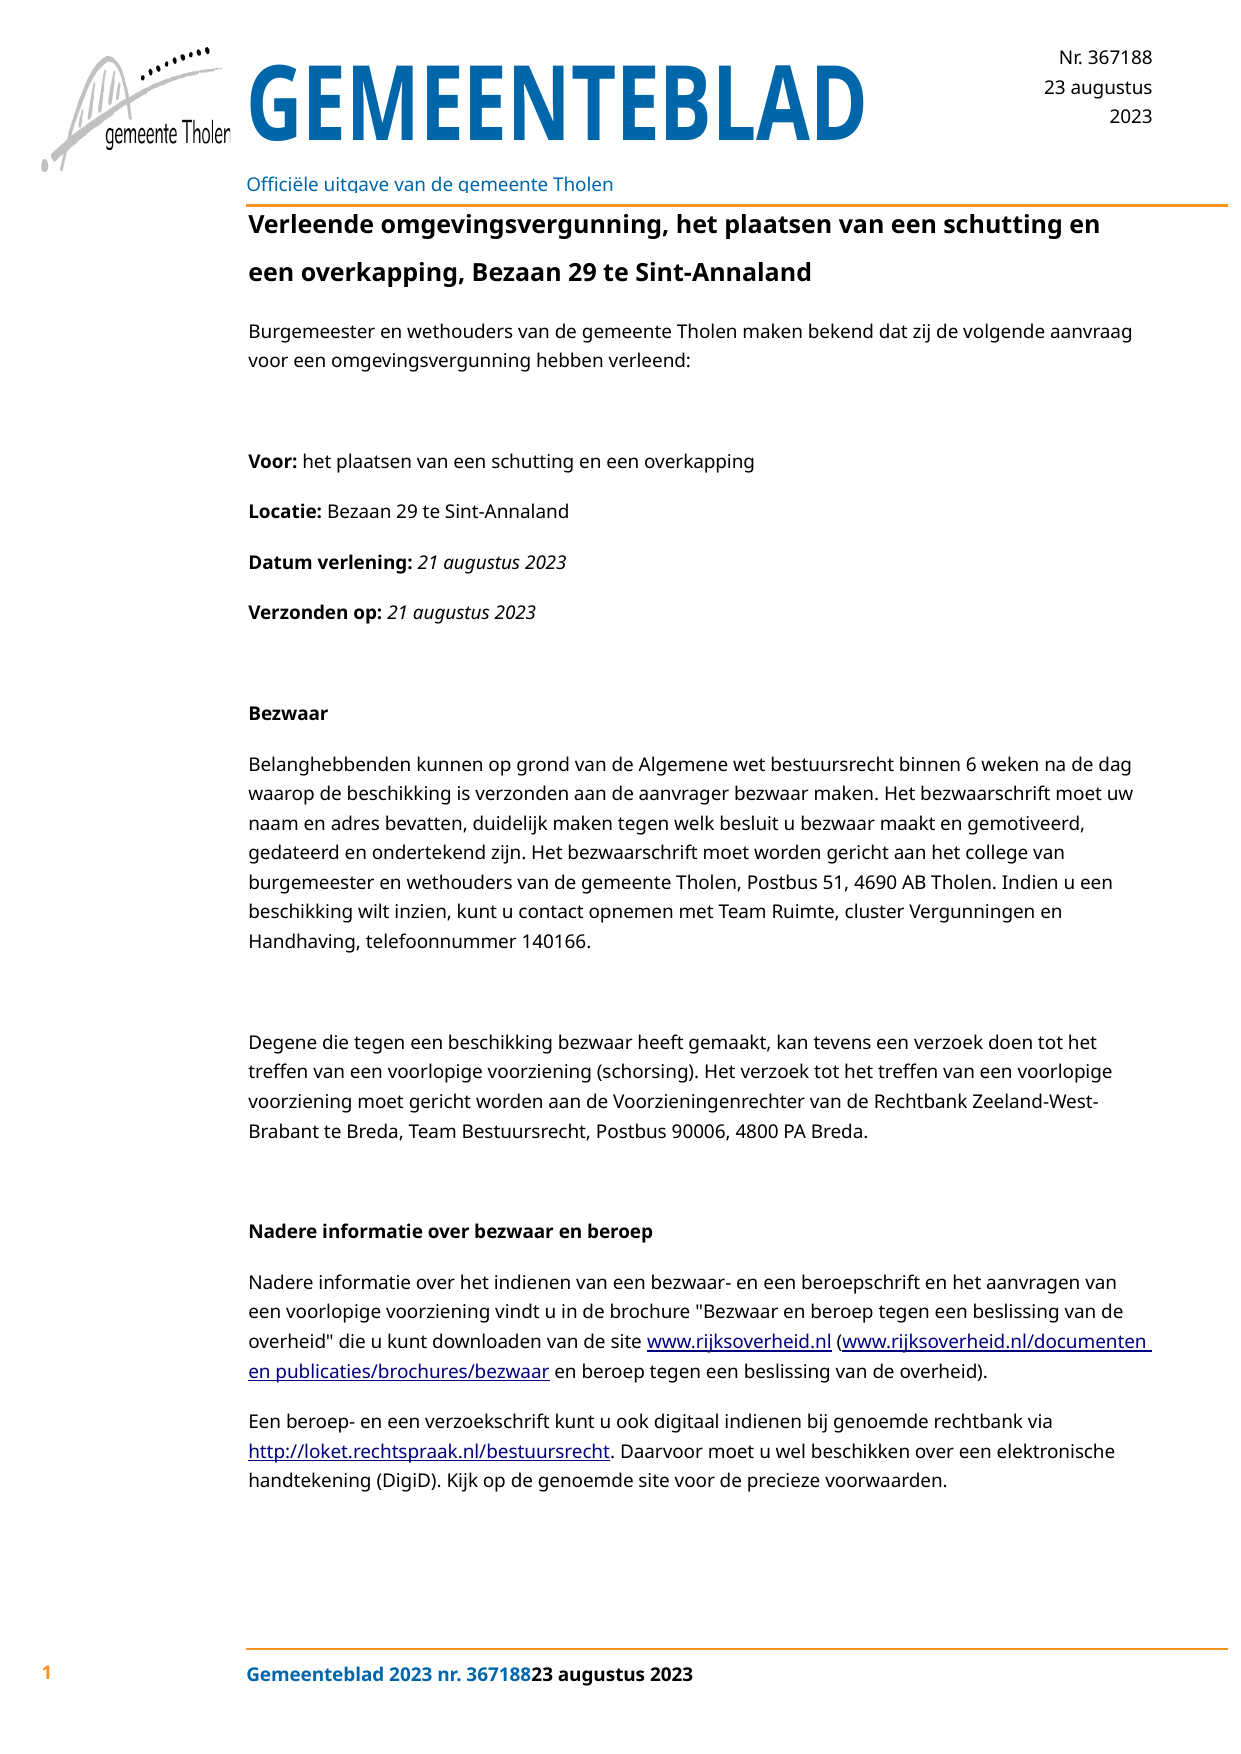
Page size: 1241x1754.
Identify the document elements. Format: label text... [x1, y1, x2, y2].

picture [41, 47, 231, 172]
text Verzonden op: 21 augustus 2023 [248, 599, 1152, 625]
text Nadere informatie over bezwaar en beroep [248, 1219, 1152, 1244]
text Datum verlening: 21 augustus 2023 [248, 549, 1152, 575]
text Degene die tegen een beschikking bezwaar heeft gemaakt, kan tevens een verzoek doen tot het treffen van een voorlopige voorziening (schorsing). Het verzoek tot het treffen van een voorlopige voorziening moet gericht worden aan de Voorzieningenrechter van de Rechtbank Zeeland-West-Brabant te Breda, Team Bestuursrecht, Postbus 90006, 4800 PA Breda. [248, 1029, 1152, 1144]
text Belanghebbenden kunnen op grond van de Algemene wet bestuursrecht binnen 6 weken na de dag waarop de beschikking is verzonden aan de aanvrager bezwaar maken. Het bezwaarschrift moet uw naam en adres bevatten, duidelijk maken tegen welk besluit u bezwaar maakt en gemotiveerd, gedateerd en ondertekend zijn. Het bezwaarschrift moet worden gericht aan het college van burgemeester en wethouders van de gemeente Tholen, Postbus 51, 4690 AB Tholen. Indien u een beschikking wilt inzien, kunt u contact opnemen met Team Ruimte, cluster Vergunningen en Handhaving, telefoonnummer 140166. [248, 751, 1152, 954]
text Burgemeester en wethouders van de gemeente Tholen maken bekend dat zij de volgende aanvraag voor een omgevingsvergunning hebben verleend: [248, 318, 1152, 373]
text Voor: het plaatsen van een schutting en een overkapping [248, 448, 1152, 474]
text Bezwaar [248, 700, 1152, 726]
text Verleende omgevingsvergunning, het plaatsen van een schutting en een overkapping, Bezaan 29 te Sint-Annaland [248, 207, 1152, 288]
text Nadere informatie over het indienen van een bezwaar- en een beroepschrift en het aanvragen van een voorlopige voorziening vindt u in de brochure "Bezwaar en beroep tegen een beslissing van de overheid" die u kunt downloaden van de site www.rijksoverheid.nl (www.rijksoverheid.nl/documenten en publicaties/brochures/bezwaar en beroep tegen een beslissing van de overheid). [248, 1269, 1152, 1384]
text Locatie: Bezaan 29 te Sint-Annaland [248, 499, 1152, 524]
text Een beroep- en een verzoekschrift kunt u ook digitaal indienen bij genoemde rechtbank via http://loket.rechtspraak.nl/bestuursrecht. Daarvoor moet u wel beschikken over een elektronische handtekening (DigiD). Kijk op de genoemde site voor de precieze voorwaarden. [248, 1408, 1152, 1493]
